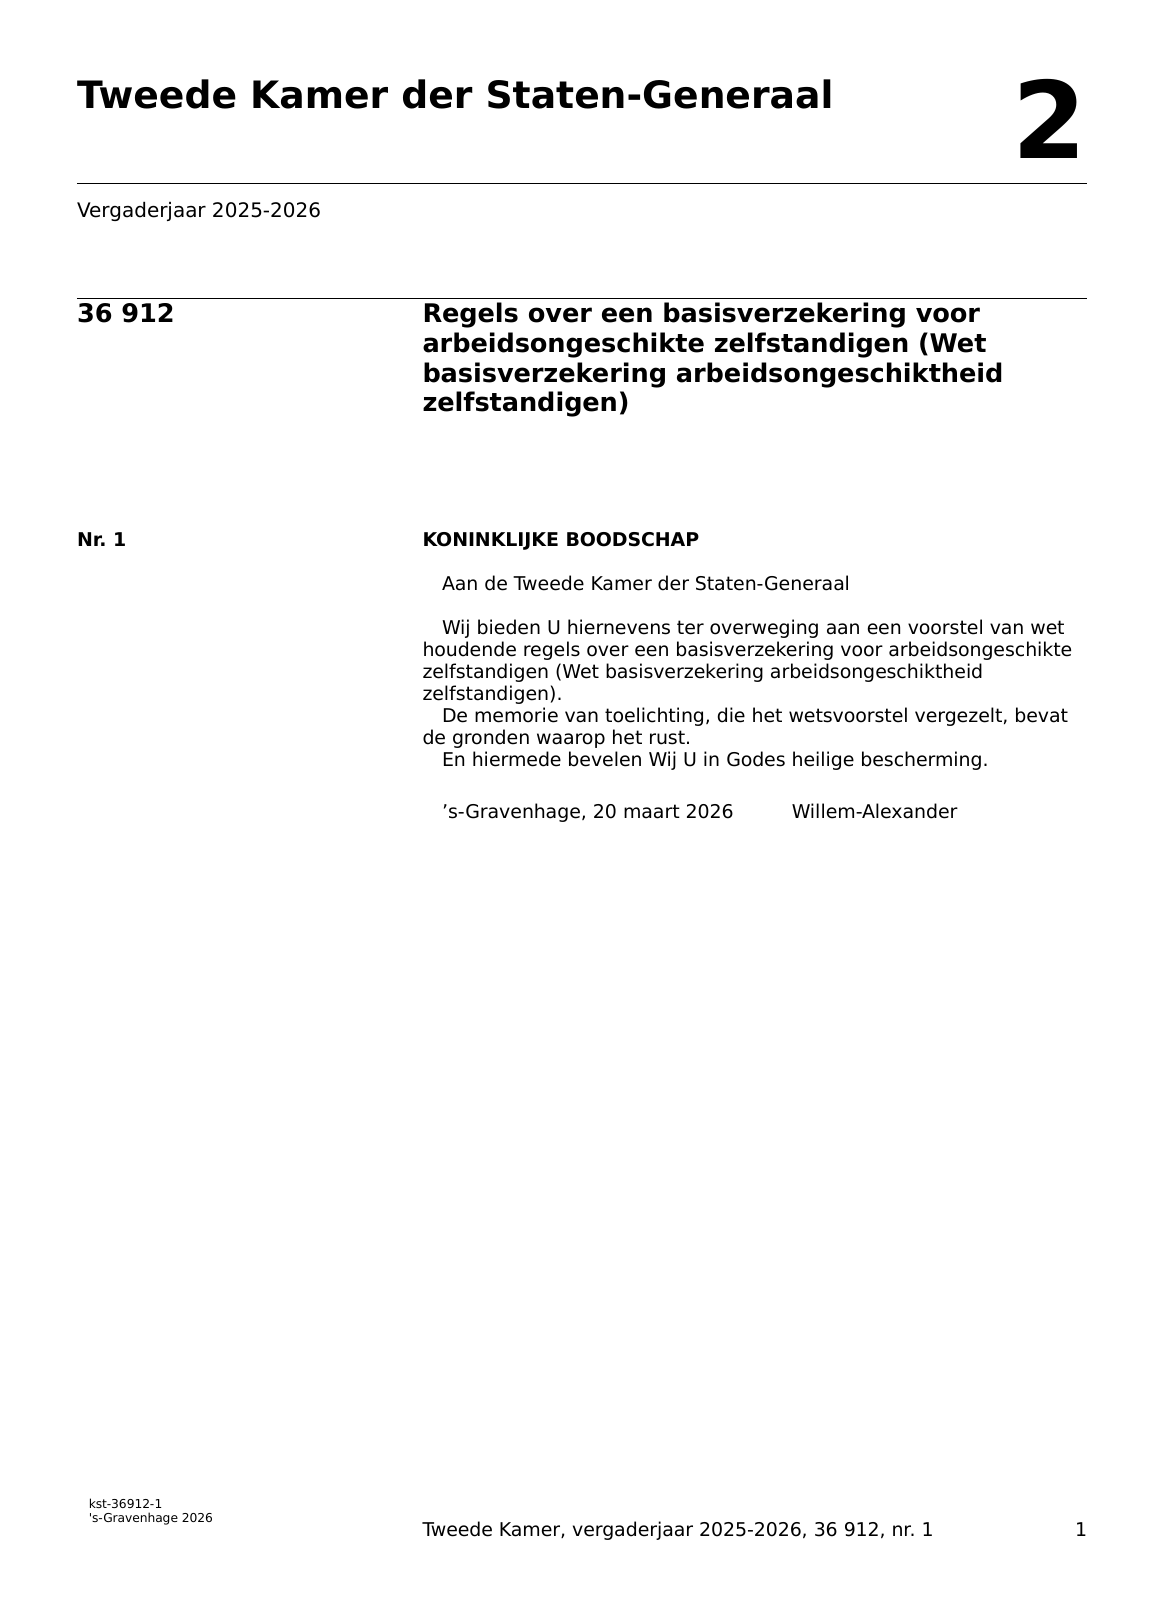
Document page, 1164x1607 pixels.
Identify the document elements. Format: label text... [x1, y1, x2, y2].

table_header 2 [886, 59, 1087, 183]
table_header Tweede Kamer der Staten-Generaal [77, 59, 886, 183]
text En hiermede bevelen Wij U in Godes heilige bescherming. [422, 749, 1087, 771]
table_cell Vergaderjaar 2025-2026 [77, 184, 1087, 298]
subtitle 36 912 Regels over een basisverzekering voor arbeidsongeschikte zelfstandigen (Wet basisverzekering arbeidsongeschiktheid zelfstandigen) [77, 299, 1087, 418]
text 's-Gravenhage 2026 [88, 1511, 323, 1525]
text ’s-Gravenhage, 20 maart 2026 Willem-Alexander [422, 801, 1087, 823]
text Aan de Tweede Kamer der Staten-Generaal [422, 573, 1087, 595]
text De memorie van toelichting, die het wetsvoorstel vergezelt, bevat de gronden waarop het rust. [422, 705, 1087, 749]
text kst-36912-1 [88, 1497, 323, 1511]
text Wij bieden U hiernevens ter overweging aan een voorstel van wet houdende regels over een basisverzekering voor arbeidsongeschikte zelfstandigen (Wet basisverzekering arbeidsongeschiktheid zelfstandigen). [422, 617, 1087, 705]
subtitle Nr. 1 KONINKLIJKE BOODSCHAP [77, 529, 1087, 551]
